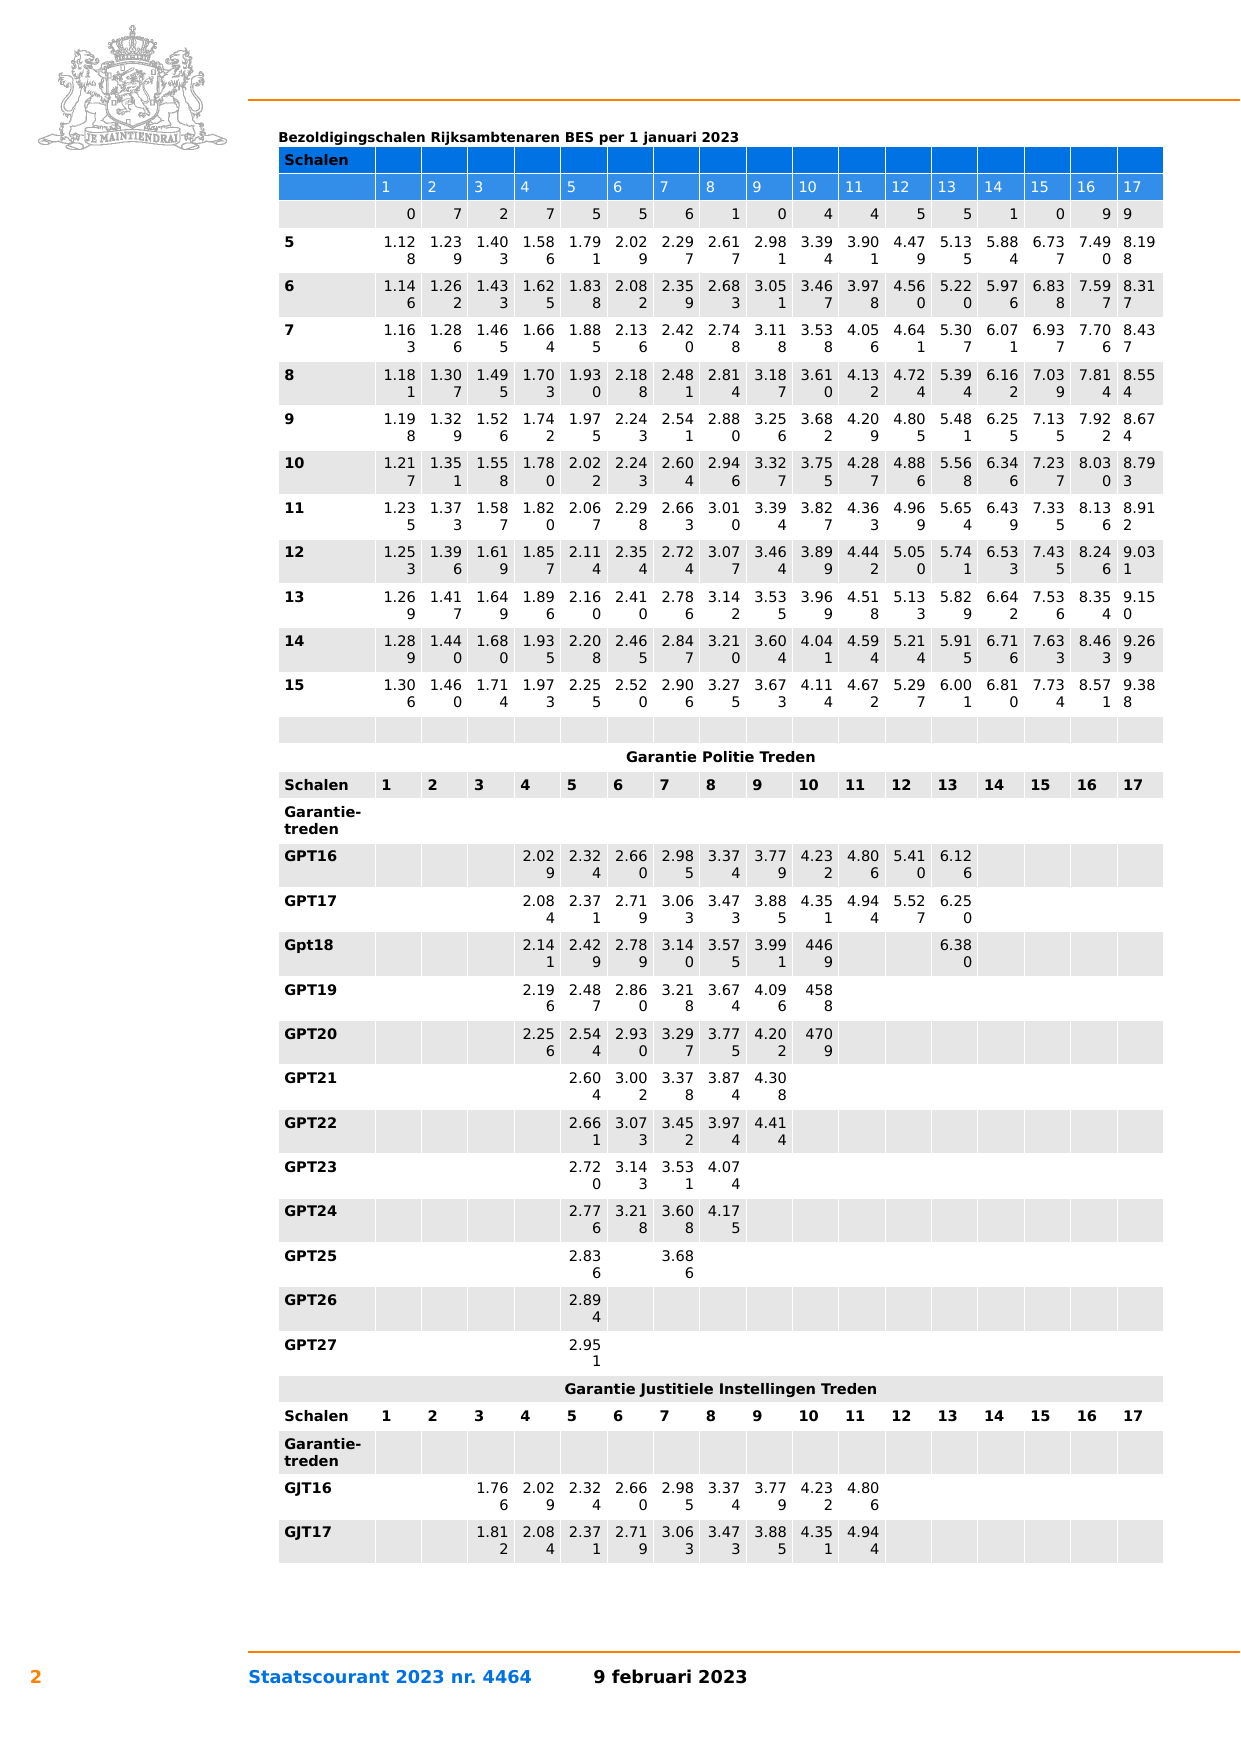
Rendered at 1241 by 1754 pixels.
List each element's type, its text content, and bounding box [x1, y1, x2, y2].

table_cell [978, 1243, 1024, 1286]
table_cell [376, 799, 421, 842]
table_cell 2.724 [654, 540, 699, 583]
table_cell 2.297 [654, 229, 699, 272]
table_cell [515, 1332, 560, 1375]
table_cell [1118, 1199, 1163, 1242]
table_cell 7.335 [1025, 495, 1070, 538]
table_cell [376, 1431, 421, 1474]
table_cell 5.568 [932, 451, 977, 494]
table_cell 2.208 [561, 628, 607, 672]
table_cell 7 [515, 201, 560, 228]
table_cell [747, 1154, 792, 1197]
table_cell 2.255 [561, 673, 607, 716]
table_cell 2.324 [561, 844, 607, 887]
table_cell [700, 1243, 746, 1286]
table_cell [654, 1287, 699, 1331]
table_cell 3.210 [700, 628, 746, 672]
table_cell 2.981 [747, 229, 792, 272]
table_cell 1.649 [468, 584, 514, 627]
table_cell [1025, 1475, 1070, 1518]
table_cell 7.706 [1071, 318, 1117, 361]
table_cell [839, 147, 885, 173]
table_cell 7.237 [1025, 451, 1070, 494]
table_cell 3.604 [747, 628, 792, 672]
table_cell 2.789 [608, 932, 653, 976]
table_cell 4.041 [793, 628, 838, 672]
table_cell 2.029 [608, 229, 653, 272]
table_cell 1.975 [561, 406, 607, 450]
table_cell 1.973 [515, 673, 560, 716]
table_cell [886, 1475, 931, 1518]
table_cell 10 [279, 451, 375, 494]
table_cell [978, 1199, 1024, 1242]
table_cell 5.297 [886, 673, 931, 716]
table_cell 5.884 [978, 229, 1024, 272]
table_cell [279, 174, 375, 200]
table_cell 2 [422, 1404, 467, 1430]
table_cell 2.465 [608, 628, 653, 672]
table_cell 3 [468, 1404, 514, 1430]
table_cell [376, 1154, 421, 1197]
table_cell 3.374 [700, 1475, 746, 1518]
table_cell 2.661 [561, 1110, 607, 1153]
table_cell [839, 1287, 885, 1331]
table_cell [654, 1332, 699, 1375]
table_cell 4.232 [793, 844, 838, 887]
table_cell 1.417 [422, 584, 467, 627]
table_cell [978, 1475, 1024, 1518]
table_cell [1025, 1065, 1070, 1109]
table_cell 2.520 [608, 673, 653, 716]
table_cell 5.829 [932, 584, 977, 627]
table_cell GPT26 [279, 1287, 375, 1331]
table_cell 3.969 [793, 584, 838, 627]
table_cell 1.586 [515, 229, 560, 272]
table_cell 2.836 [561, 1243, 607, 1286]
table_cell Garantie Politie Treden [279, 744, 1163, 771]
table_cell [376, 1199, 421, 1242]
table_cell 2 [468, 201, 514, 228]
table_cell 15 [279, 673, 375, 716]
table_cell 1.198 [376, 406, 421, 450]
table_cell 4.724 [886, 362, 931, 405]
table_cell [747, 1332, 792, 1375]
table_cell 1.306 [376, 673, 421, 716]
table_cell 8.246 [1071, 540, 1117, 583]
table_cell [932, 1021, 977, 1064]
table_cell [747, 1287, 792, 1331]
table_cell 3.978 [839, 273, 885, 317]
table_cell [978, 1065, 1024, 1109]
table_cell 1.128 [376, 229, 421, 272]
table_cell 9 [1071, 201, 1117, 228]
table_cell [422, 1332, 467, 1375]
table_cell 9 [279, 406, 375, 450]
table_cell 7 [279, 318, 375, 361]
table_cell 8.571 [1071, 673, 1117, 716]
table_cell 1.460 [422, 673, 467, 716]
table_cell [515, 1287, 560, 1331]
table_cell 8.354 [1071, 584, 1117, 627]
table_cell 2.719 [608, 1520, 653, 1563]
table_cell 4.442 [839, 540, 885, 583]
table_cell [978, 1110, 1024, 1153]
table_cell 2.951 [561, 1332, 607, 1375]
table_cell [1071, 888, 1117, 931]
table_cell 1.351 [422, 451, 467, 494]
table_cell Schalen [279, 147, 375, 173]
table_cell 8.912 [1118, 495, 1163, 538]
table_cell 2.860 [608, 977, 653, 1020]
table_cell [515, 1154, 560, 1197]
table_cell 1 [376, 174, 421, 200]
table_cell [839, 1110, 885, 1153]
table_cell [422, 1065, 467, 1109]
table_cell [932, 799, 977, 842]
table_cell 1.680 [468, 628, 514, 672]
table_cell [700, 799, 746, 842]
table_cell 2.683 [700, 273, 746, 317]
table_cell 1.935 [515, 628, 560, 672]
table_cell [700, 1332, 746, 1375]
table_cell [978, 1431, 1024, 1474]
table_cell [978, 932, 1024, 976]
table_cell 3.575 [700, 932, 746, 976]
table_cell [839, 1431, 885, 1474]
table_cell 3.674 [700, 977, 746, 1020]
table_cell [1118, 844, 1163, 887]
table_cell 6.255 [978, 406, 1024, 450]
table_cell 3.142 [700, 584, 746, 627]
table_cell [468, 1431, 514, 1474]
table_cell [793, 1110, 838, 1153]
table_cell 5.220 [932, 273, 977, 317]
table_cell 1.703 [515, 362, 560, 405]
table_cell [793, 147, 838, 173]
table_cell 4.672 [839, 673, 885, 716]
table_cell 2.359 [654, 273, 699, 317]
table_cell [793, 1243, 838, 1286]
table_cell 3.473 [700, 888, 746, 931]
table_cell 3.218 [654, 977, 699, 1020]
table_cell 8 [700, 174, 746, 200]
table_cell 4 [515, 772, 560, 798]
table_cell [1071, 844, 1117, 887]
table_cell [793, 1431, 838, 1474]
table_cell 1 [978, 201, 1024, 228]
table_cell [422, 888, 467, 931]
table_cell [1025, 1431, 1070, 1474]
table_cell [1071, 1520, 1117, 1563]
table_cell [515, 799, 560, 842]
table_cell [608, 1332, 653, 1375]
table_cell [978, 1332, 1024, 1375]
table_cell 5.214 [886, 628, 931, 672]
table_cell 3.452 [654, 1110, 699, 1153]
table_cell [839, 799, 885, 842]
table_cell [468, 717, 514, 743]
table_cell [932, 1475, 977, 1518]
table_cell 11 [839, 174, 885, 200]
table_cell [376, 1287, 421, 1331]
table_cell 2.930 [608, 1021, 653, 1064]
table_cell [1118, 1065, 1163, 1109]
table_cell 8.463 [1071, 628, 1117, 672]
table_cell 13 [279, 584, 375, 627]
table_cell [978, 717, 1024, 743]
table_cell 7.490 [1071, 229, 1117, 272]
table_cell 16 [1071, 772, 1117, 798]
table_cell 4.114 [793, 673, 838, 716]
table_cell 5.410 [886, 844, 931, 887]
table_cell 3.002 [608, 1065, 653, 1109]
table_cell [279, 201, 375, 228]
table_cell 9.269 [1118, 628, 1163, 672]
table_cell 2.114 [561, 540, 607, 583]
table_cell [422, 977, 467, 1020]
table_cell 1.239 [422, 229, 467, 272]
table_cell [654, 717, 699, 743]
table_cell [1118, 1520, 1163, 1563]
table_cell 2.243 [608, 406, 653, 450]
table_cell 2.256 [515, 1021, 560, 1064]
table_cell 1.440 [422, 628, 467, 672]
table_cell [932, 977, 977, 1020]
table_cell 3.682 [793, 406, 838, 450]
table_cell [1071, 1199, 1117, 1242]
table_cell 2.604 [561, 1065, 607, 1109]
table_cell Garantie-treden [279, 1431, 375, 1474]
table_cell 1.329 [422, 406, 467, 450]
table_cell 6.737 [1025, 229, 1070, 272]
table_cell 2.880 [700, 406, 746, 450]
table_cell 2.084 [515, 1520, 560, 1563]
table_cell [422, 1199, 467, 1242]
table_cell [1071, 1065, 1117, 1109]
table_cell [886, 1520, 931, 1563]
table_cell [978, 977, 1024, 1020]
table_cell 4.209 [839, 406, 885, 450]
table_cell 1.780 [515, 451, 560, 494]
table_cell 2.604 [654, 451, 699, 494]
table_cell 3.063 [654, 888, 699, 931]
table_cell 8.030 [1071, 451, 1117, 494]
table_cell 15 [1025, 1404, 1070, 1430]
table_cell 1.885 [561, 318, 607, 361]
table_cell [1071, 1431, 1117, 1474]
table_cell 15 [1025, 174, 1070, 200]
table_cell 3.531 [654, 1154, 699, 1197]
table_cell 3.991 [747, 932, 792, 976]
table_cell [839, 1243, 885, 1286]
table_cell 4.287 [839, 451, 885, 494]
table_cell 3.827 [793, 495, 838, 538]
table_cell 2.410 [608, 584, 653, 627]
table_cell 0 [1025, 201, 1070, 228]
table_cell 3 [468, 772, 514, 798]
table_cell 8 [700, 772, 746, 798]
table_cell [468, 888, 514, 931]
table_cell 5.050 [886, 540, 931, 583]
table_cell [747, 1243, 792, 1286]
table_cell 4.641 [886, 318, 931, 361]
table_cell 7.734 [1025, 673, 1070, 716]
table_cell 0 [376, 201, 421, 228]
table_cell [1071, 1021, 1117, 1064]
table_cell [515, 1199, 560, 1242]
table_cell GPT22 [279, 1110, 375, 1153]
table_cell [932, 1154, 977, 1197]
table_cell 11 [839, 1404, 885, 1430]
table_cell 4.969 [886, 495, 931, 538]
table_cell 3.885 [747, 1520, 792, 1563]
table_cell 7 [654, 1404, 699, 1430]
table_cell 3.297 [654, 1021, 699, 1064]
table_cell [747, 1431, 792, 1474]
table_cell 7.922 [1071, 406, 1117, 450]
table_cell 1 [376, 772, 421, 798]
table_cell 3.073 [608, 1110, 653, 1153]
table_cell 1.396 [422, 540, 467, 583]
table_cell 1.373 [422, 495, 467, 538]
table_cell 12 [279, 540, 375, 583]
table_cell 14 [978, 1404, 1024, 1430]
table_cell 4.806 [839, 844, 885, 887]
table_cell [978, 799, 1024, 842]
table_cell 2.946 [700, 451, 746, 494]
table_cell [468, 1243, 514, 1286]
table_cell 2.084 [515, 888, 560, 931]
table_cell 12 [886, 174, 931, 200]
table_cell [376, 932, 421, 976]
table_cell [886, 1332, 931, 1375]
table_cell 2.354 [608, 540, 653, 583]
table_cell 1.714 [468, 673, 514, 716]
table_cell [886, 977, 931, 1020]
table_cell 8.317 [1118, 273, 1163, 317]
table_cell [793, 799, 838, 842]
table_cell [468, 1110, 514, 1153]
table_cell [978, 844, 1024, 887]
table_cell 4 [515, 1404, 560, 1430]
table_cell 6.001 [932, 673, 977, 716]
table_cell 2.022 [561, 451, 607, 494]
table_cell [747, 799, 792, 842]
table_cell [1025, 147, 1070, 173]
table_cell 2.196 [515, 977, 560, 1020]
table_cell [1118, 1110, 1163, 1153]
table_cell [1025, 1154, 1070, 1197]
table_cell 3.187 [747, 362, 792, 405]
table_cell [608, 1287, 653, 1331]
table_cell 5.976 [978, 273, 1024, 317]
table_cell 3.374 [700, 844, 746, 887]
table_cell [422, 1287, 467, 1331]
table_cell 2.786 [654, 584, 699, 627]
table_cell 7.633 [1025, 628, 1070, 672]
table_cell [886, 147, 931, 173]
table_cell Garantie-treden [279, 799, 375, 842]
table_cell 3.118 [747, 318, 792, 361]
table_header Bezoldigingschalen Rijksambtenaren BES per 1 januari 2023 [278, 130, 1163, 146]
table_cell [1118, 1431, 1163, 1474]
table_cell [886, 1021, 931, 1064]
table_cell 5.915 [932, 628, 977, 672]
table_cell 5.394 [932, 362, 977, 405]
table_cell 1.930 [561, 362, 607, 405]
table_cell [376, 844, 421, 887]
table_cell 7.435 [1025, 540, 1070, 583]
table_cell 7.135 [1025, 406, 1070, 450]
table_cell [978, 147, 1024, 173]
table_cell 1.766 [468, 1475, 514, 1518]
table_cell 1.742 [515, 406, 560, 450]
table_cell 8.554 [1118, 362, 1163, 405]
table_cell 4.351 [793, 1520, 838, 1563]
table_cell 2.029 [515, 844, 560, 887]
table_cell GPT23 [279, 1154, 375, 1197]
table_cell 1.217 [376, 451, 421, 494]
table_cell 4.414 [747, 1110, 792, 1153]
table_cell [1025, 1243, 1070, 1286]
table_cell 14 [978, 174, 1024, 200]
table_cell [932, 1332, 977, 1375]
table_cell [376, 717, 421, 743]
table_cell 4.805 [886, 406, 931, 450]
table_cell 4.594 [839, 628, 885, 672]
table_cell 6.380 [932, 932, 977, 976]
table_cell [793, 1154, 838, 1197]
table_cell Schalen [279, 772, 375, 798]
table_cell 2.371 [561, 1520, 607, 1563]
table_cell 4.479 [886, 229, 931, 272]
table_cell 1.838 [561, 273, 607, 317]
table_cell [932, 1287, 977, 1331]
table_cell [1025, 1110, 1070, 1153]
table_cell [422, 1475, 467, 1518]
table_cell 0 [747, 201, 792, 228]
table_cell [1118, 1475, 1163, 1518]
table_cell [468, 977, 514, 1020]
table_cell [932, 1110, 977, 1153]
table_cell [1025, 977, 1070, 1020]
table_cell 2.776 [561, 1199, 607, 1242]
table_cell 16 [1071, 1404, 1117, 1430]
table_cell [468, 1287, 514, 1331]
table_cell [376, 1110, 421, 1153]
table_cell 6.162 [978, 362, 1024, 405]
table_cell [1118, 1154, 1163, 1197]
table_cell 5.307 [932, 318, 977, 361]
table_cell 11 [279, 495, 375, 538]
table_cell 8.136 [1071, 495, 1117, 538]
table_cell GJT16 [279, 1475, 375, 1518]
picture [38, 25, 227, 150]
table_cell 1.495 [468, 362, 514, 405]
table_cell [978, 1154, 1024, 1197]
table_cell 1.812 [468, 1520, 514, 1563]
table_cell 6.533 [978, 540, 1024, 583]
table_cell 3.010 [700, 495, 746, 538]
table_cell 13 [932, 174, 977, 200]
table_cell [468, 932, 514, 976]
table_cell [932, 1065, 977, 1109]
table_cell 6 [608, 174, 653, 200]
table_cell [376, 1065, 421, 1109]
table_cell [886, 932, 931, 976]
table_cell [1025, 1332, 1070, 1375]
table_cell [422, 1021, 467, 1064]
table_cell 6.716 [978, 628, 1024, 672]
table_cell 4709 [793, 1021, 838, 1064]
table_cell 8.198 [1118, 229, 1163, 272]
table_cell 1.558 [468, 451, 514, 494]
table_cell 4588 [793, 977, 838, 1020]
table_cell 1.433 [468, 273, 514, 317]
table_cell 1 [376, 1404, 421, 1430]
table_cell [1025, 1021, 1070, 1064]
table_cell 3.275 [700, 673, 746, 716]
table_cell [561, 717, 607, 743]
table_cell [608, 1431, 653, 1474]
table_cell 2.814 [700, 362, 746, 405]
table_cell GJT17 [279, 1520, 375, 1563]
table_cell [608, 717, 653, 743]
table_cell 1.403 [468, 229, 514, 272]
table_cell [1118, 932, 1163, 976]
table_cell 3.327 [747, 451, 792, 494]
table_cell 3.535 [747, 584, 792, 627]
table_cell 3.378 [654, 1065, 699, 1109]
table_cell 3.063 [654, 1520, 699, 1563]
table_cell 17 [1118, 174, 1163, 200]
table_cell 6.937 [1025, 318, 1070, 361]
table_cell [886, 1199, 931, 1242]
table_cell 3.974 [700, 1110, 746, 1153]
table_cell 9.388 [1118, 673, 1163, 716]
table_cell 1.146 [376, 273, 421, 317]
table_cell 4.886 [886, 451, 931, 494]
table_cell 3.077 [700, 540, 746, 583]
table_cell 8 [700, 1404, 746, 1430]
table_cell 2.188 [608, 362, 653, 405]
table_cell [839, 717, 885, 743]
table_cell 5 [608, 201, 653, 228]
table_cell [978, 888, 1024, 931]
table_cell 3 [468, 174, 514, 200]
table_cell [932, 1431, 977, 1474]
table_cell [747, 147, 792, 173]
table_cell [932, 147, 977, 173]
table_cell [468, 1199, 514, 1242]
table_cell 8.674 [1118, 406, 1163, 450]
table_cell 5 [932, 201, 977, 228]
table_cell [654, 799, 699, 842]
table_cell 1.289 [376, 628, 421, 672]
table_cell 1.307 [422, 362, 467, 405]
table_cell 1.664 [515, 318, 560, 361]
table_cell [932, 1243, 977, 1286]
table_cell [1071, 1110, 1117, 1153]
table_cell 9.031 [1118, 540, 1163, 583]
table_cell 3.256 [747, 406, 792, 450]
table_cell [1118, 147, 1163, 173]
table_cell Garantie Justitiele Instellingen Treden [279, 1376, 1163, 1402]
table_cell 7.597 [1071, 273, 1117, 317]
table_cell [1071, 1154, 1117, 1197]
table_cell [1025, 932, 1070, 976]
table_cell 8 [279, 362, 375, 405]
table_cell 3.464 [747, 540, 792, 583]
table_cell 6.126 [932, 844, 977, 887]
table_cell [468, 1021, 514, 1064]
table_cell [422, 932, 467, 976]
table_cell 5.133 [886, 584, 931, 627]
table_cell [1071, 1243, 1117, 1286]
table_cell 2.906 [654, 673, 699, 716]
table_cell [376, 1475, 421, 1518]
table_cell 2.136 [608, 318, 653, 361]
table_cell 9 [1118, 201, 1163, 228]
table_cell 6.439 [978, 495, 1024, 538]
table_cell 10 [793, 174, 838, 200]
table_cell 8.437 [1118, 318, 1163, 361]
table_cell 16 [1071, 174, 1117, 200]
table_cell [886, 717, 931, 743]
table_cell 3.779 [747, 1475, 792, 1518]
table_cell [608, 1243, 653, 1286]
table_cell [932, 1520, 977, 1563]
table_cell [1071, 977, 1117, 1020]
table_cell 2.420 [654, 318, 699, 361]
table_cell 3.218 [608, 1199, 653, 1242]
table_cell [700, 1287, 746, 1331]
table_cell 5 [561, 174, 607, 200]
table_cell 11 [839, 772, 885, 798]
table_cell [608, 799, 653, 842]
table_cell 6.810 [978, 673, 1024, 716]
table_cell 1.625 [515, 273, 560, 317]
table_cell [839, 1065, 885, 1109]
table_cell 5.135 [932, 229, 977, 272]
table_cell [793, 717, 838, 743]
table_cell 2.481 [654, 362, 699, 405]
table_cell [468, 844, 514, 887]
table_cell 4469 [793, 932, 838, 976]
table_cell [886, 1110, 931, 1153]
table_cell [839, 1332, 885, 1375]
table_cell 3.394 [793, 229, 838, 272]
table_cell [376, 977, 421, 1020]
table_cell [468, 1065, 514, 1109]
table_cell [1118, 1243, 1163, 1286]
table_cell [886, 1154, 931, 1197]
table_cell [700, 147, 746, 173]
table_cell 2.298 [608, 495, 653, 538]
table_cell [1071, 147, 1117, 173]
table_cell 12 [886, 1404, 931, 1430]
table_cell 2.371 [561, 888, 607, 931]
table_cell 1.286 [422, 318, 467, 361]
table_cell [932, 717, 977, 743]
table_cell 5 [561, 772, 607, 798]
table_cell 3.051 [747, 273, 792, 317]
table_cell 13 [932, 772, 977, 798]
table_cell 7 [654, 772, 699, 798]
table_cell GPT24 [279, 1199, 375, 1242]
table_cell 4.363 [839, 495, 885, 538]
table_cell 3.394 [747, 495, 792, 538]
table_cell 3.143 [608, 1154, 653, 1197]
table_cell 4.518 [839, 584, 885, 627]
table_cell [1071, 717, 1117, 743]
table_cell 8.793 [1118, 451, 1163, 494]
table_cell GPT27 [279, 1332, 375, 1375]
table_cell [1025, 1520, 1070, 1563]
table_cell 7 [422, 201, 467, 228]
table_cell [1025, 717, 1070, 743]
table_cell 5.481 [932, 406, 977, 450]
table_cell [561, 799, 607, 842]
table_cell [515, 1243, 560, 1286]
table_cell [1025, 888, 1070, 931]
table_cell 6.071 [978, 318, 1024, 361]
table_cell 4.944 [839, 888, 885, 931]
table_cell Gpt18 [279, 932, 375, 976]
table_cell 1.163 [376, 318, 421, 361]
table_cell [422, 717, 467, 743]
table_cell GPT25 [279, 1243, 375, 1286]
table_cell [515, 717, 560, 743]
table_cell 6.346 [978, 451, 1024, 494]
table_cell [1118, 717, 1163, 743]
table_cell 2.719 [608, 888, 653, 931]
table_cell [793, 1199, 838, 1242]
table_cell 4.202 [747, 1021, 792, 1064]
table_cell 4.074 [700, 1154, 746, 1197]
table_cell 4.560 [886, 273, 931, 317]
table_cell 1.235 [376, 495, 421, 538]
table_cell 1.181 [376, 362, 421, 405]
table_cell GPT20 [279, 1021, 375, 1064]
table_cell [468, 1332, 514, 1375]
table_cell [376, 1243, 421, 1286]
table_cell 4 [515, 174, 560, 200]
table_cell 2.429 [561, 932, 607, 976]
table_cell 4 [793, 201, 838, 228]
table_cell [1071, 1332, 1117, 1375]
table_cell 3.673 [747, 673, 792, 716]
table_cell [839, 1199, 885, 1242]
table_cell 9 [747, 174, 792, 200]
table_cell 6.642 [978, 584, 1024, 627]
table_cell [932, 1199, 977, 1242]
table_cell 3.775 [700, 1021, 746, 1064]
table_cell 5.654 [932, 495, 977, 538]
table_cell 6.250 [932, 888, 977, 931]
table_cell [793, 1332, 838, 1375]
table_cell 10 [793, 1404, 838, 1430]
table_cell [839, 1154, 885, 1197]
table_cell 15 [1025, 772, 1070, 798]
table_cell 3.874 [700, 1065, 746, 1109]
table_cell [1025, 799, 1070, 842]
table_cell [978, 1287, 1024, 1331]
table_cell 13 [932, 1404, 977, 1430]
table_cell [422, 844, 467, 887]
table_cell 2 [422, 174, 467, 200]
table_cell [422, 1520, 467, 1563]
table_cell 6 [654, 201, 699, 228]
table_cell [886, 1065, 931, 1109]
table_cell [422, 1243, 467, 1286]
table_cell Schalen [279, 1404, 375, 1430]
table_cell GPT21 [279, 1065, 375, 1109]
table_cell [839, 977, 885, 1020]
table_cell [515, 1431, 560, 1474]
table_cell GPT17 [279, 888, 375, 931]
table_cell 4 [839, 201, 885, 228]
table_cell 1.619 [468, 540, 514, 583]
table_cell [747, 1199, 792, 1242]
table_cell 2.141 [515, 932, 560, 976]
table_cell 2.067 [561, 495, 607, 538]
table_cell 6 [608, 1404, 653, 1430]
table_cell [978, 1021, 1024, 1064]
table_cell 3.901 [839, 229, 885, 272]
table_cell 2.985 [654, 844, 699, 887]
table_cell 3.140 [654, 932, 699, 976]
table_cell 2.541 [654, 406, 699, 450]
table_cell [1071, 1287, 1117, 1331]
table_cell 7 [654, 174, 699, 200]
table_cell 7.814 [1071, 362, 1117, 405]
table_cell 2.617 [700, 229, 746, 272]
table_cell 14 [279, 628, 375, 672]
table_cell 3.899 [793, 540, 838, 583]
table_cell 3.779 [747, 844, 792, 887]
table_cell [1118, 1332, 1163, 1375]
table_cell GPT19 [279, 977, 375, 1020]
table_cell [1118, 1287, 1163, 1331]
table_cell 4.232 [793, 1475, 838, 1518]
table_cell [886, 799, 931, 842]
table_cell [793, 1065, 838, 1109]
table_cell 17 [1118, 1404, 1163, 1430]
table_cell [747, 717, 792, 743]
table_cell 1.465 [468, 318, 514, 361]
table_cell [515, 147, 560, 173]
table_cell 2.487 [561, 977, 607, 1020]
table_cell 5 [279, 229, 375, 272]
table_cell 14 [978, 772, 1024, 798]
table_cell 3.755 [793, 451, 838, 494]
table_cell 3.467 [793, 273, 838, 317]
table_cell 2.985 [654, 1475, 699, 1518]
table_cell [376, 1021, 421, 1064]
table_cell 2.663 [654, 495, 699, 538]
table_cell 1 [700, 201, 746, 228]
table_cell 2.544 [561, 1021, 607, 1064]
table_cell [515, 1110, 560, 1153]
table_cell 2.082 [608, 273, 653, 317]
table_cell [1118, 799, 1163, 842]
table_cell [422, 1154, 467, 1197]
table_cell [376, 888, 421, 931]
table_cell 17 [1118, 772, 1163, 798]
table_cell [654, 1431, 699, 1474]
table_cell [700, 1431, 746, 1474]
table_cell 5.527 [886, 888, 931, 931]
table_cell 2.243 [608, 451, 653, 494]
table_cell 2.894 [561, 1287, 607, 1331]
table_cell 2.720 [561, 1154, 607, 1197]
table_cell [279, 717, 375, 743]
table_cell 1.587 [468, 495, 514, 538]
table_cell [1118, 977, 1163, 1020]
table_cell 5.741 [932, 540, 977, 583]
table_cell [561, 1431, 607, 1474]
table_cell [1025, 1199, 1070, 1242]
table_cell [886, 1243, 931, 1286]
table_cell [1118, 888, 1163, 931]
table_cell 4.308 [747, 1065, 792, 1109]
table_cell [1025, 844, 1070, 887]
table_cell [886, 1287, 931, 1331]
table_cell [700, 717, 746, 743]
table_cell [515, 1065, 560, 1109]
table_cell [376, 1520, 421, 1563]
table_cell 3.686 [654, 1243, 699, 1286]
table_cell 2.029 [515, 1475, 560, 1518]
table_cell 6 [608, 772, 653, 798]
table_cell 2.660 [608, 844, 653, 887]
table_cell 3.538 [793, 318, 838, 361]
table_cell 1.820 [515, 495, 560, 538]
table_cell [468, 799, 514, 842]
table_cell [422, 799, 467, 842]
table_cell 4.944 [839, 1520, 885, 1563]
table_cell 1.526 [468, 406, 514, 450]
table_cell [468, 1154, 514, 1197]
table_cell [1071, 932, 1117, 976]
table_cell 1.253 [376, 540, 421, 583]
table_cell [422, 1110, 467, 1153]
table_cell [1025, 1287, 1070, 1331]
table_cell [886, 1431, 931, 1474]
table_cell 4.132 [839, 362, 885, 405]
table_cell 2.324 [561, 1475, 607, 1518]
table_cell [1071, 799, 1117, 842]
table_cell [978, 1520, 1024, 1563]
table_cell [1071, 1475, 1117, 1518]
table_cell [422, 147, 467, 173]
table_cell [839, 1021, 885, 1064]
table_cell 7.039 [1025, 362, 1070, 405]
table_cell 4.806 [839, 1475, 885, 1518]
table_cell [654, 147, 699, 173]
table_cell 9 [747, 1404, 792, 1430]
table_cell 6 [279, 273, 375, 317]
table_cell 6.838 [1025, 273, 1070, 317]
table_cell 2 [422, 772, 467, 798]
table_cell 4.096 [747, 977, 792, 1020]
table_cell 4.056 [839, 318, 885, 361]
table_cell [468, 147, 514, 173]
table_cell 1.269 [376, 584, 421, 627]
table_cell 3.473 [700, 1520, 746, 1563]
table_cell [422, 1431, 467, 1474]
table_cell 3.610 [793, 362, 838, 405]
table_cell 2.660 [608, 1475, 653, 1518]
table_cell 9.150 [1118, 584, 1163, 627]
table_cell 5 [561, 201, 607, 228]
table_cell 5 [886, 201, 931, 228]
table_cell [839, 932, 885, 976]
table_cell 1.791 [561, 229, 607, 272]
table_cell 3.885 [747, 888, 792, 931]
table_cell 1.262 [422, 273, 467, 317]
table_cell [561, 147, 607, 173]
table_cell 1.896 [515, 584, 560, 627]
table_cell [376, 147, 421, 173]
table_cell [1118, 1021, 1163, 1064]
table_cell 12 [886, 772, 931, 798]
table_cell 1.857 [515, 540, 560, 583]
table_cell [376, 1332, 421, 1375]
table_cell [608, 147, 653, 173]
table_cell 5 [561, 1404, 607, 1430]
table_cell GPT16 [279, 844, 375, 887]
table_cell 9 [747, 772, 792, 798]
table_cell 2.748 [700, 318, 746, 361]
table_cell 2.847 [654, 628, 699, 672]
table_cell 4.351 [793, 888, 838, 931]
table_cell 3.608 [654, 1199, 699, 1242]
table_cell [793, 1287, 838, 1331]
table_cell 7.536 [1025, 584, 1070, 627]
table_cell 10 [793, 772, 838, 798]
table_cell 4.175 [700, 1199, 746, 1242]
table_cell 2.160 [561, 584, 607, 627]
